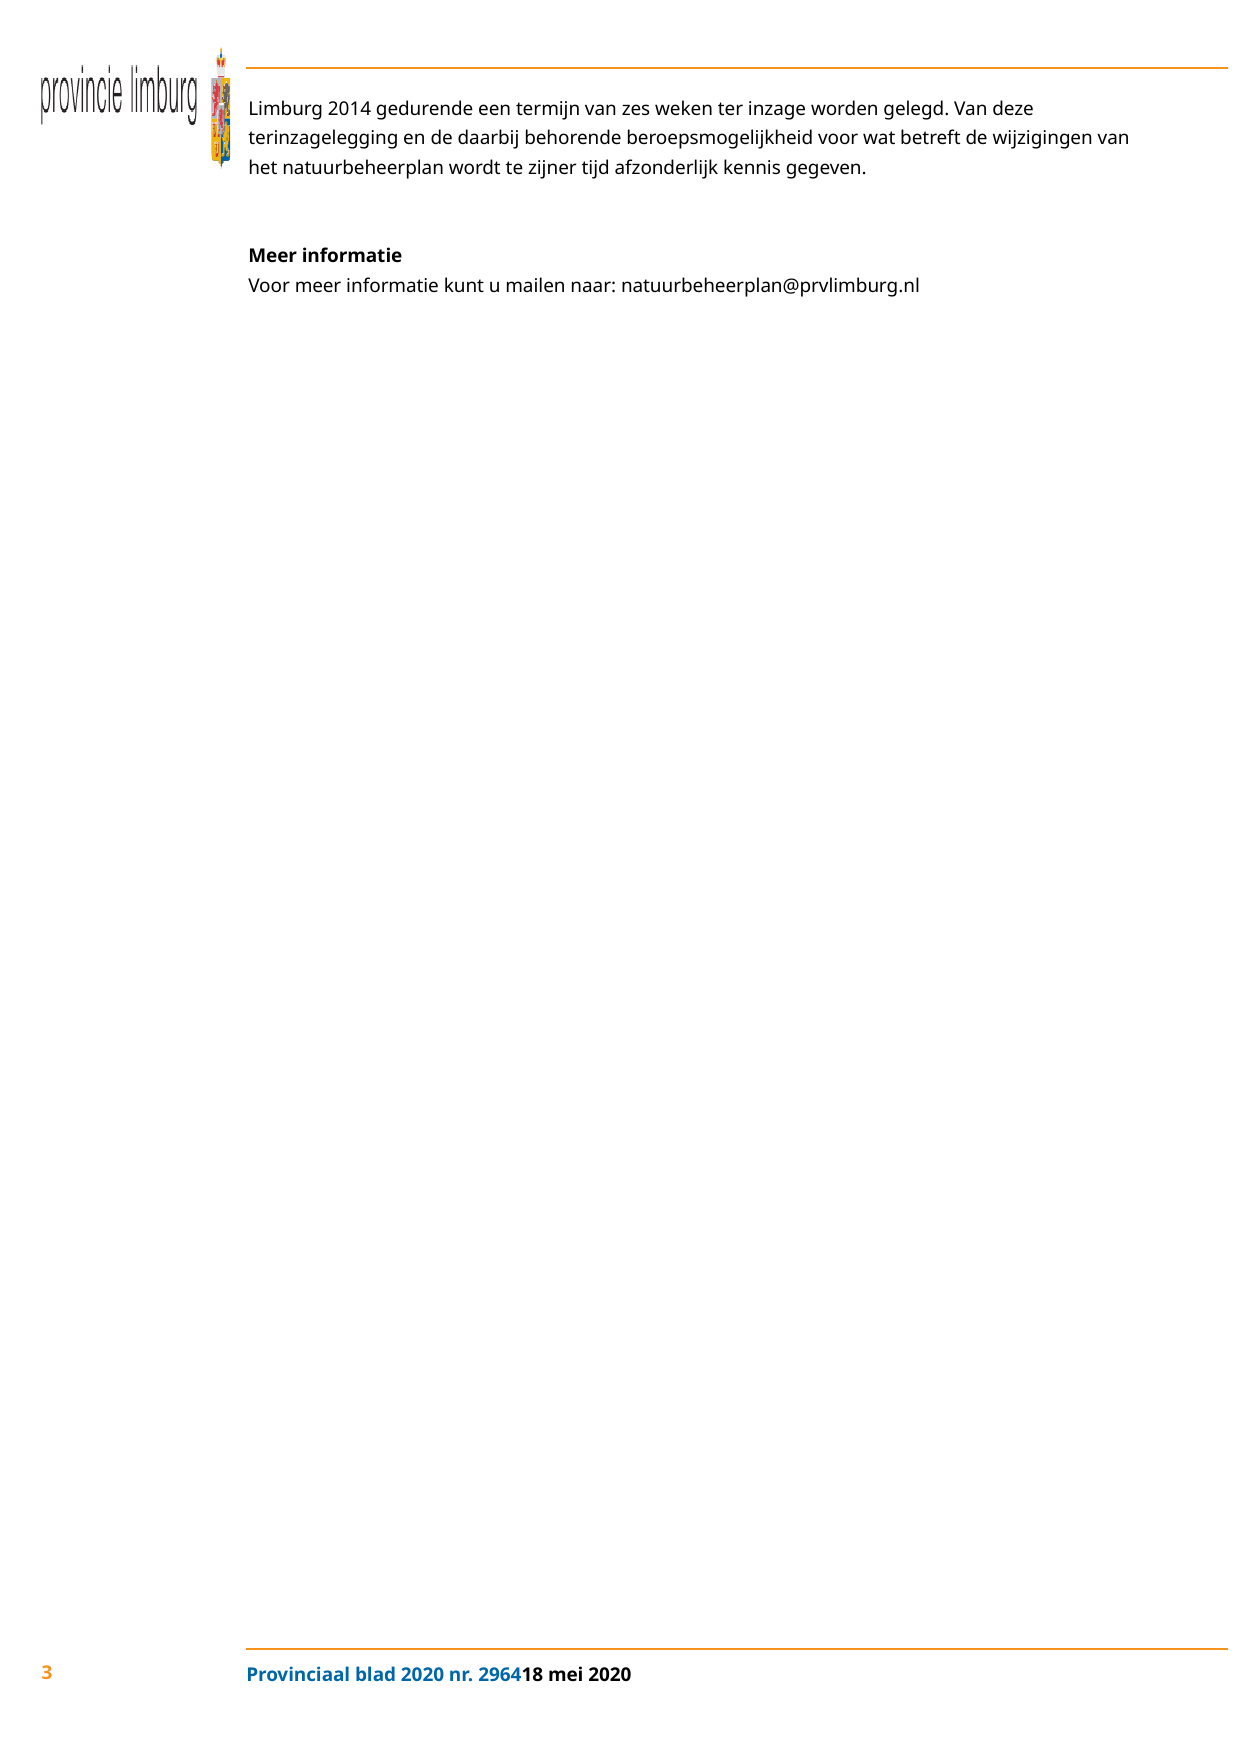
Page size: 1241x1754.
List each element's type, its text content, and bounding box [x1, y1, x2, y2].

picture [41, 47, 231, 172]
text Meer informatie [248, 243, 1152, 268]
text Limburg 2014 gedurende een termijn van zes weken ter inzage worden gelegd. Van deze terinzagelegging en de daarbij behorende beroepsmogelijkheid voor wat betreft de wijzigingen van het natuurbeheerplan wordt te zijner tijd afzonderlijk kennis gegeven. [248, 95, 1152, 180]
text Voor meer informatie kunt u mailen naar: natuurbeheerplan@prvlimburg.nl [248, 272, 1152, 298]
